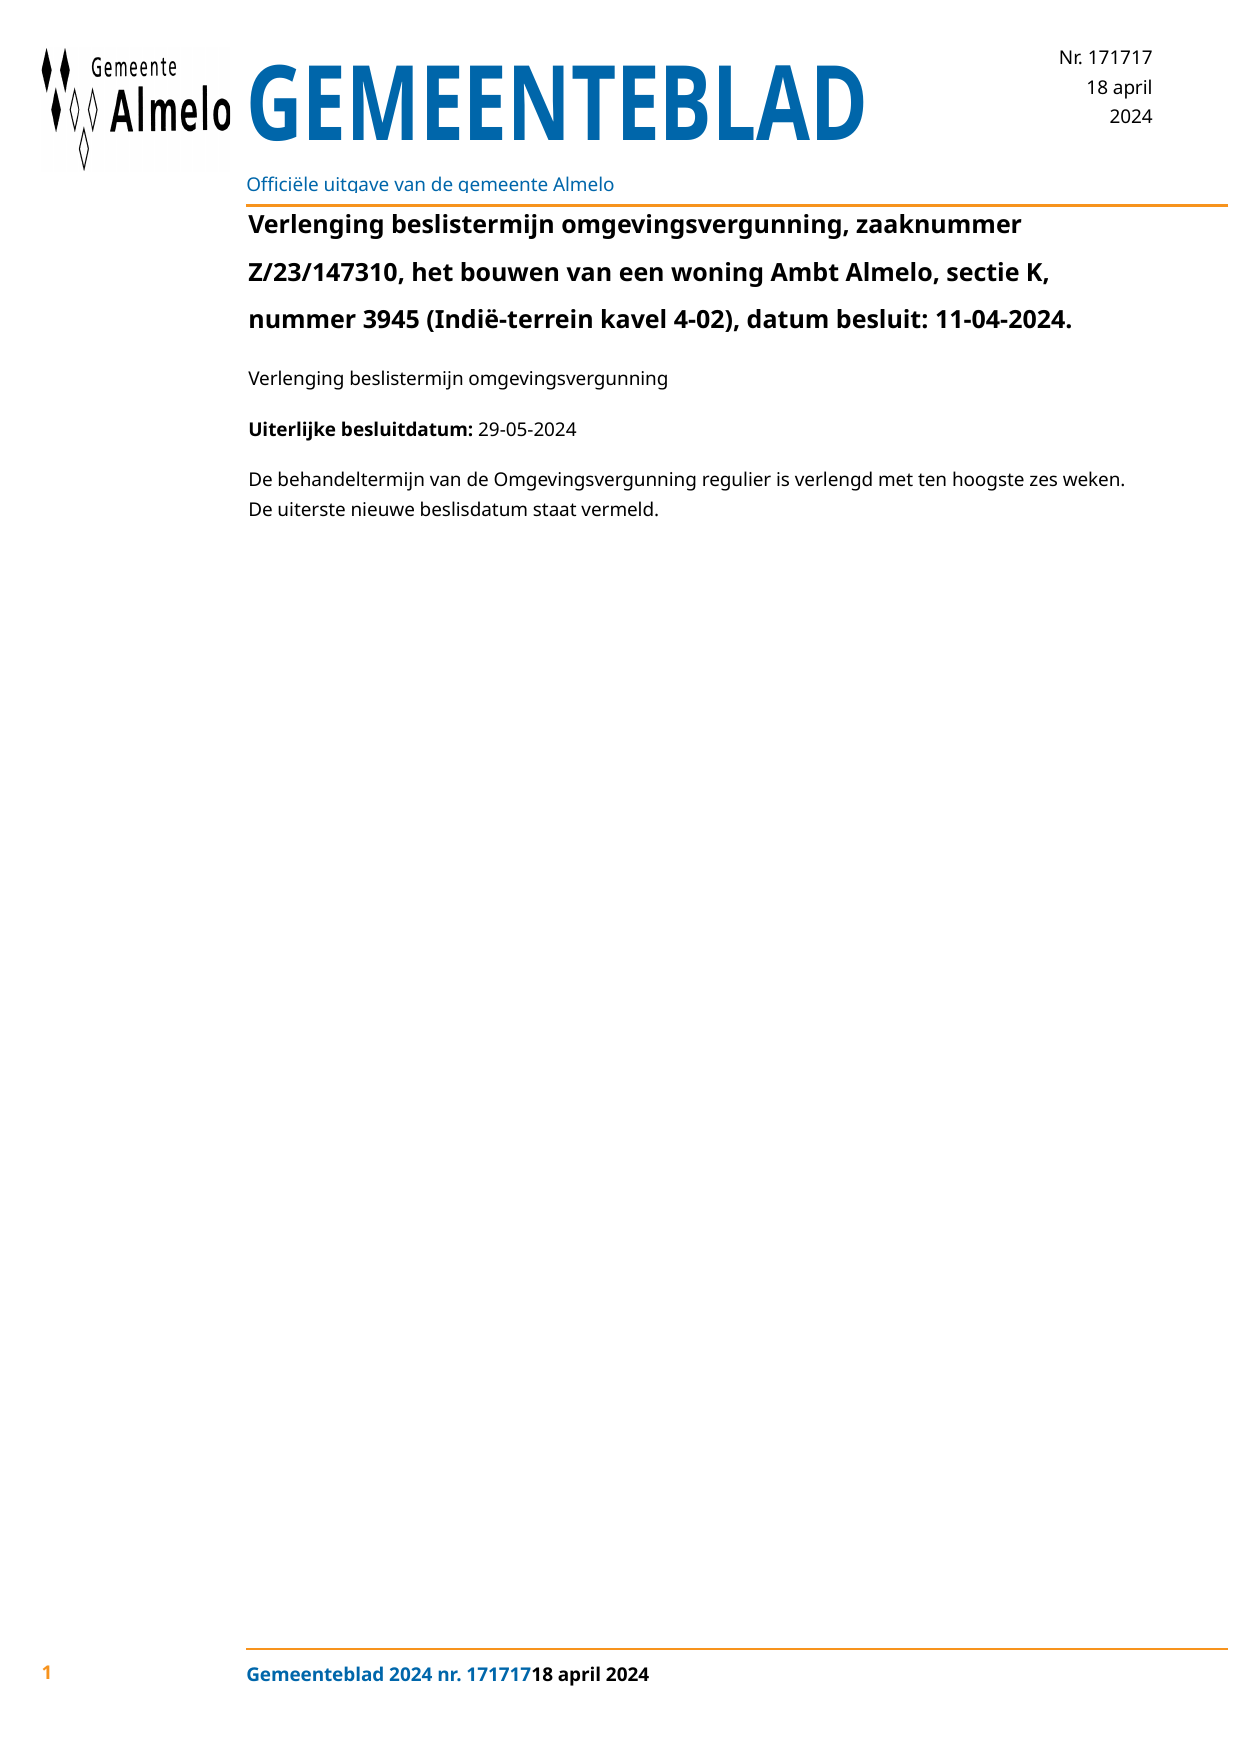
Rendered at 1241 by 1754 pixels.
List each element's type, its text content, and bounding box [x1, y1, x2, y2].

text De behandeltermijn van de Omgevingsvergunning regulier is verlengd met ten hoogste zes weken. De uiterste nieuwe beslisdatum staat vermeld. [248, 466, 1152, 522]
text Verlenging beslistermijn omgevingsvergunning, zaaknummer Z/23/147310, het bouwen van een woning Ambt Almelo, sectie K, nummer 3945 (Indië-terrein kavel 4-02), datum besluit: 11-04-2024. [248, 207, 1152, 336]
text Verlenging beslistermijn omgevingsvergunning [248, 366, 1152, 391]
picture [41, 47, 231, 172]
text Uiterlijke besluitdatum: 29-05-2024 [248, 416, 1152, 442]
